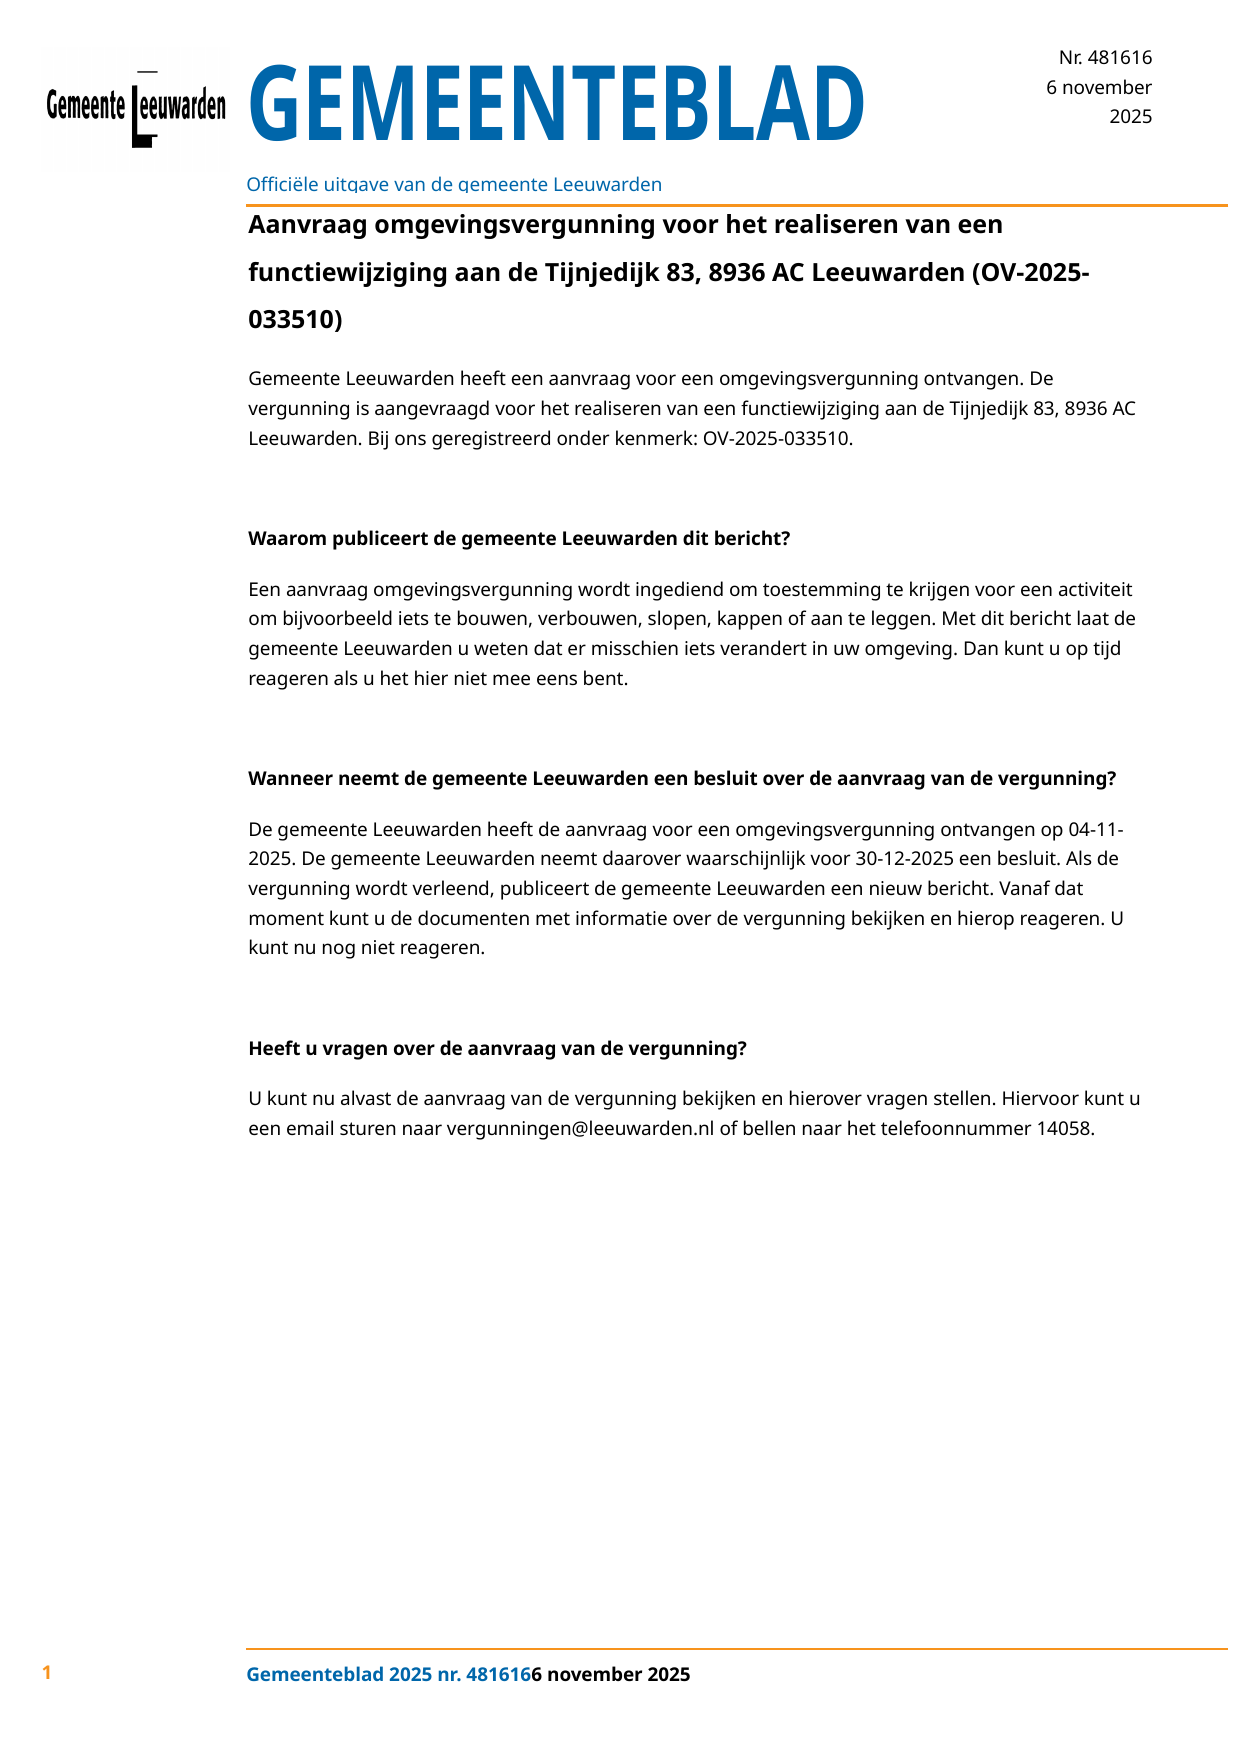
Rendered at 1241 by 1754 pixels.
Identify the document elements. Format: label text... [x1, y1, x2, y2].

text Een aanvraag omgevingsvergunning wordt ingediend om toestemming te krijgen voor een activiteit om bijvoorbeeld iets te bouwen, verbouwen, slopen, kappen of aan te leggen. Met dit bericht laat de gemeente Leeuwarden u weten dat er misschien iets verandert in uw omgeving. Dan kunt u op tijd reageren als u het hier niet mee eens bent. [248, 576, 1152, 690]
text Aanvraag omgevingsvergunning voor het realiseren van een functiewijziging aan de Tijnjedijk 83, 8936 AC Leeuwarden (OV-2025-033510) [248, 207, 1152, 336]
text Heeft u vragen over de aanvraag van de vergunning? [248, 1035, 1152, 1061]
text Wanneer neemt de gemeente Leeuwarden een besluit over de aanvraag van de vergunning? [248, 766, 1152, 791]
text Waarom publiceert de gemeente Leeuwarden dit bericht? [248, 526, 1152, 551]
picture [41, 47, 231, 172]
text De gemeente Leeuwarden heeft de aanvraag voor een omgevingsvergunning ontvangen op 04-11-2025. De gemeente Leeuwarden neemt daarover waarschijnlijk voor 30-12-2025 een besluit. Als de vergunning wordt verleend, publiceert de gemeente Leeuwarden een nieuw bericht. Vanaf dat moment kunt u de documenten met informatie over de vergunning bekijken en hierop reageren. U kunt nu nog niet reageren. [248, 816, 1152, 960]
text U kunt nu alvast de aanvraag van de vergunning bekijken en hierover vragen stellen. Hiervoor kunt u een email sturen naar vergunningen@leeuwarden.nl of bellen naar het telefoonnummer 14058. [248, 1086, 1152, 1141]
text Gemeente Leeuwarden heeft een aanvraag voor een omgevingsvergunning ontvangen. De vergunning is aangevraagd voor het realiseren van een functiewijziging aan de Tijnjedijk 83, 8936 AC Leeuwarden. Bij ons geregistreerd onder kenmerk: OV-2025-033510. [248, 366, 1152, 450]
